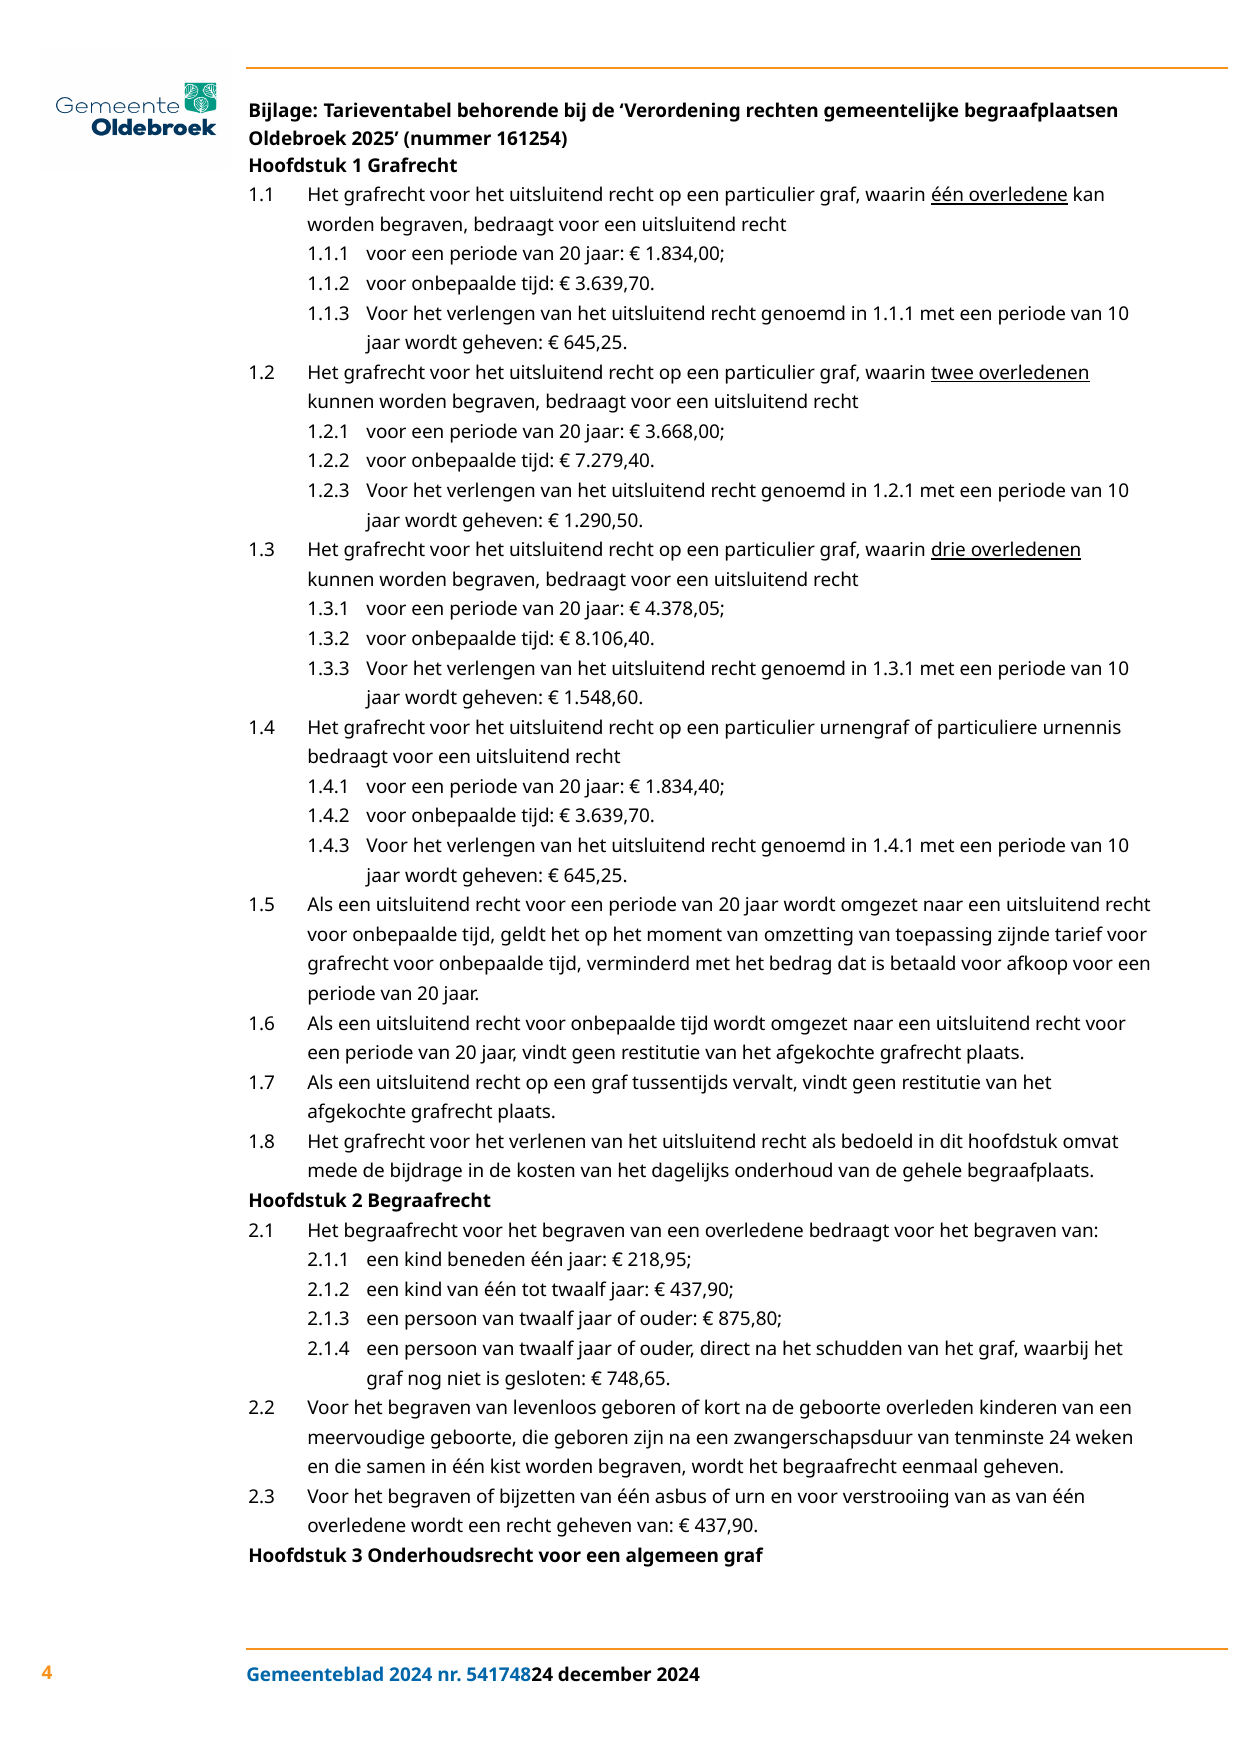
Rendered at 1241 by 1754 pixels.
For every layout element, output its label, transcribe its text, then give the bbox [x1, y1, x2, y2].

text Hoofdstuk 2 Begraafrecht [248, 1187, 1152, 1213]
list Het grafrecht voor het uitsluitend recht op een particulier urnengraf of particuliere urnennis bedraagt voor een uitsluitend recht [248, 714, 1152, 769]
list voor een periode van 20 jaar: € 1.834,40; [307, 773, 1152, 799]
list Voor het verlengen van het uitsluitend recht genoemd in 1.1.1 met een periode van 10 jaar wordt geheven: € 645,25. [307, 300, 1152, 355]
list Voor het begraven van levenloos geboren of kort na de geboorte overleden kinderen van een meervoudige geboorte, die geboren zijn na een zwangerschapsduur van tenminste 24 weken en die samen in één kist worden begraven, wordt het begraafrecht eenmaal geheven. [248, 1394, 1152, 1479]
text Hoofdstuk 3 Onderhoudsrecht voor een algemeen graf [248, 1542, 1152, 1568]
list Als een uitsluitend recht voor onbepaalde tijd wordt omgezet naar een uitsluitend recht voor een periode van 20 jaar, vindt geen restitutie van het afgekochte grafrecht plaats. [248, 1010, 1152, 1065]
list een persoon van twaalf jaar of ouder, direct na het schudden van het graf, waarbij het graf nog niet is gesloten: € 748,65. [307, 1335, 1152, 1390]
list Voor het verlengen van het uitsluitend recht genoemd in 1.2.1 met een periode van 10 jaar wordt geheven: € 1.290,50. [307, 477, 1152, 532]
list Voor het verlengen van het uitsluitend recht genoemd in 1.3.1 met een periode van 10 jaar wordt geheven: € 1.548,60. [307, 655, 1152, 710]
list een kind van één tot twaalf jaar: € 437,90; [307, 1276, 1152, 1302]
list voor een periode van 20 jaar: € 3.668,00; [307, 418, 1152, 444]
list Het begraafrecht voor het begraven van een overledene bedraagt voor het begraven van: [248, 1217, 1152, 1242]
list Voor het begraven of bijzetten van één asbus of urn en voor verstrooiing van as van één overledene wordt een recht geheven van: € 437,90. [248, 1483, 1152, 1538]
list Voor het verlengen van het uitsluitend recht genoemd in 1.4.1 met een periode van 10 jaar wordt geheven: € 645,25. [307, 832, 1152, 887]
list voor onbepaalde tijd: € 3.639,70. [307, 803, 1152, 828]
list een persoon van twaalf jaar of ouder: € 875,80; [307, 1306, 1152, 1331]
text Hoofdstuk 1 Grafrecht [248, 152, 1152, 177]
list een kind beneden één jaar: € 218,95; [307, 1246, 1152, 1272]
list Het grafrecht voor het uitsluitend recht op een particulier graf, waarin twee overledenen kunnen worden begraven, bedraagt voor een uitsluitend recht [248, 359, 1152, 414]
list Als een uitsluitend recht voor een periode van 20 jaar wordt omgezet naar een uitsluitend recht voor onbepaalde tijd, geldt het op het moment van omzetting van toepassing zijnde tarief voor grafrecht voor onbepaalde tijd, verminderd met het bedrag dat is betaald voor afkoop voor een periode van 20 jaar. [248, 891, 1152, 1006]
list voor onbepaalde tijd: € 8.106,40. [307, 625, 1152, 651]
list Het grafrecht voor het uitsluitend recht op een particulier graf, waarin één overledene kan worden begraven, bedraagt voor een uitsluitend recht [248, 181, 1152, 237]
list voor een periode van 20 jaar: € 1.834,00; [307, 241, 1152, 266]
list Het grafrecht voor het verlenen van het uitsluitend recht als bedoeld in dit hoofdstuk omvat mede de bijdrage in de kosten van het dagelijks onderhoud van de gehele begraafplaats. [248, 1128, 1152, 1183]
text Bijlage: Tarieventabel behorende bij de ‘Verordening rechten gemeentelijke begraafplaatsen Oldebroek 2025’ (nummer 161254) [248, 95, 1152, 152]
list voor onbepaalde tijd: € 7.279,40. [307, 448, 1152, 473]
list voor een periode van 20 jaar: € 4.378,05; [307, 596, 1152, 621]
picture [41, 47, 231, 172]
list voor onbepaalde tijd: € 3.639,70. [307, 270, 1152, 296]
list Als een uitsluitend recht op een graf tussentijds vervalt, vindt geen restitutie van het afgekochte grafrecht plaats. [248, 1069, 1152, 1124]
list Het grafrecht voor het uitsluitend recht op een particulier graf, waarin drie overledenen kunnen worden begraven, bedraagt voor een uitsluitend recht [248, 536, 1152, 592]
